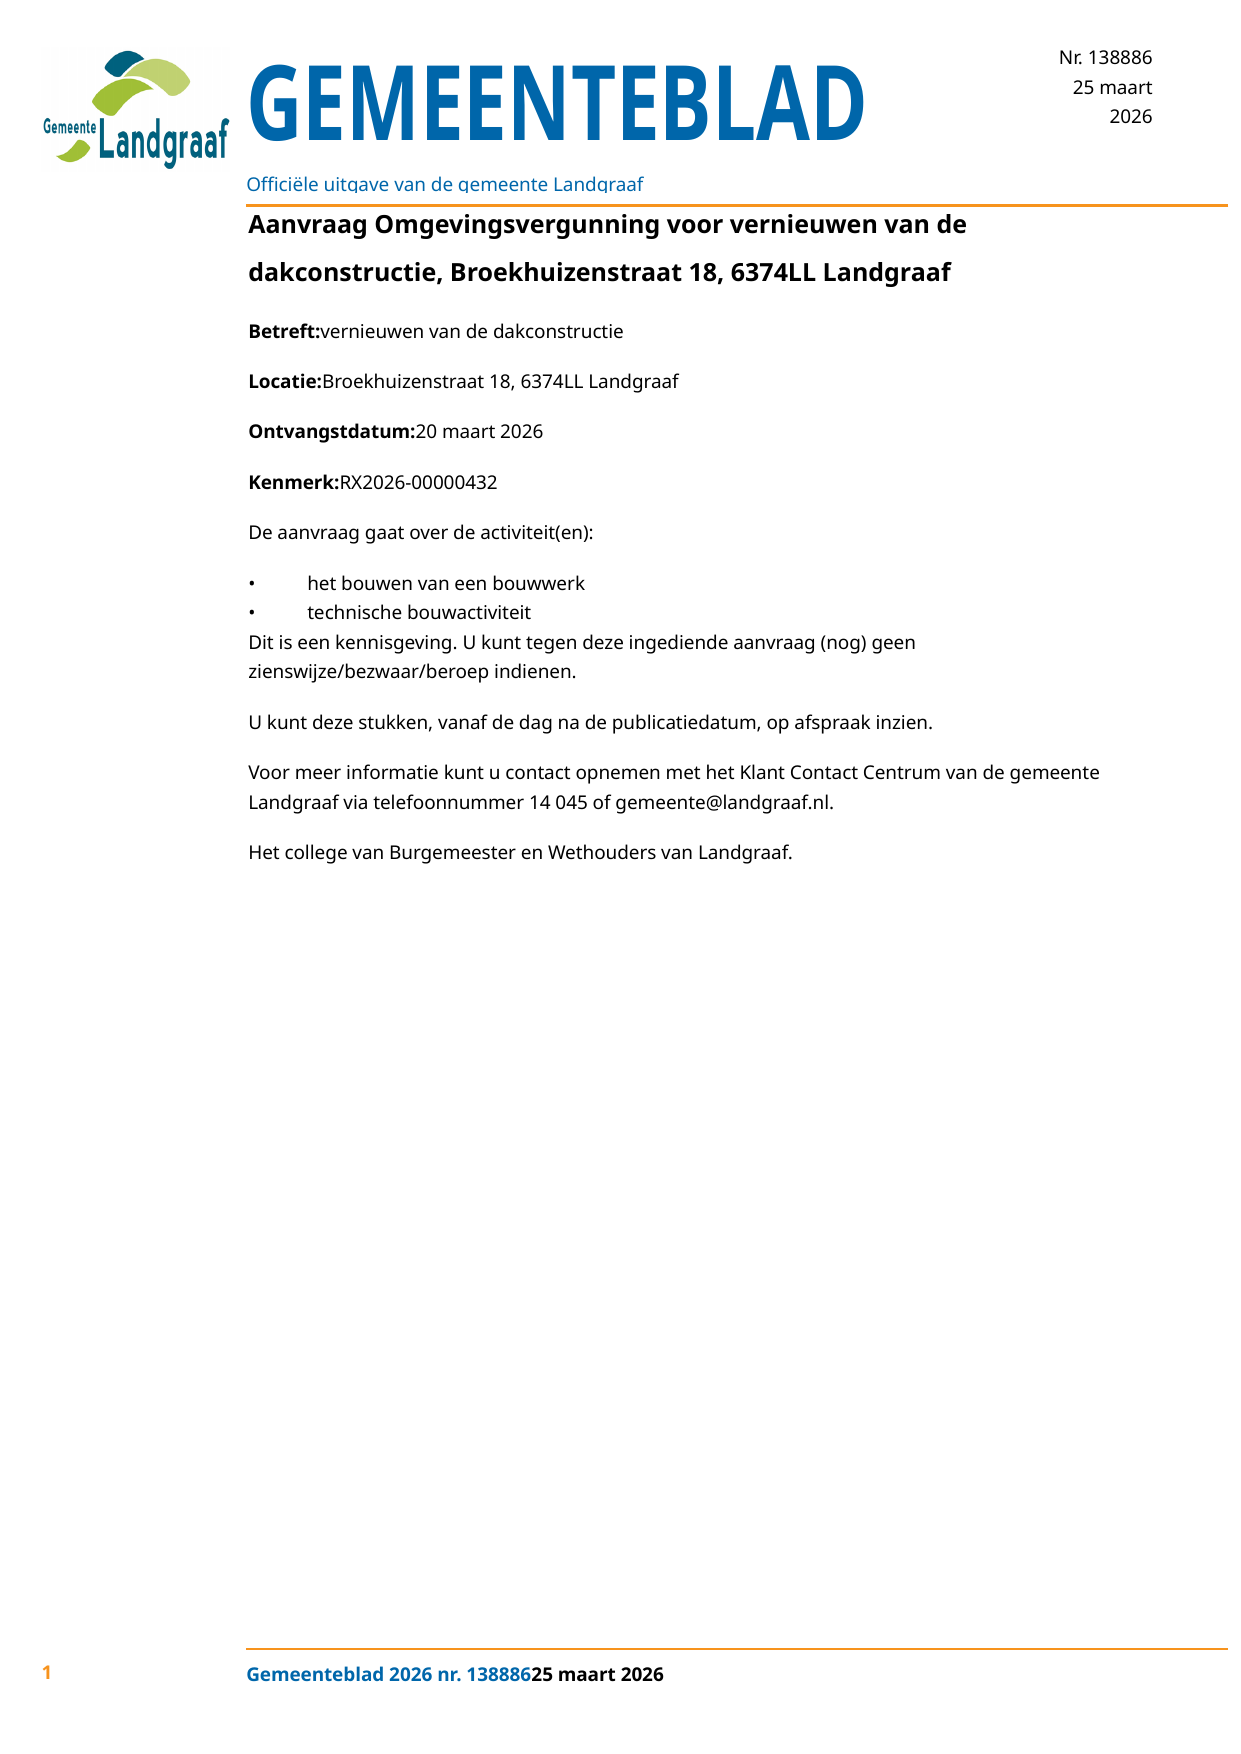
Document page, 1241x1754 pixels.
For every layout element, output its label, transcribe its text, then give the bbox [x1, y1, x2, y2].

text Het college van Burgemeester en Wethouders van Landgraaf. [248, 839, 1152, 865]
text Kenmerk:RX2026-00000432 [248, 469, 1152, 495]
text De aanvraag gaat over de activiteit(en): [248, 519, 1152, 545]
text U kunt deze stukken, vanaf de dag na de publicatiedatum, op afspraak inzien. [248, 709, 1152, 735]
list technische bouwactiviteit [248, 599, 1152, 625]
list het bouwen van een bouwwerk [248, 570, 1152, 596]
text Betreft:vernieuwen van de dakconstructie [248, 318, 1152, 344]
text Voor meer informatie kunt u contact opnemen met het Klant Contact Centrum van de gemeente Landgraaf via telefoonnummer 14 045 of gemeente@landgraaf.nl. [248, 759, 1152, 815]
picture [41, 47, 231, 172]
text Aanvraag Omgevingsvergunning voor vernieuwen van de dakconstructie, Broekhuizenstraat 18, 6374LL Landgraaf [248, 207, 1152, 288]
text Ontvangstdatum:20 maart 2026 [248, 419, 1152, 444]
text Dit is een kennisgeving. U kunt tegen deze ingediende aanvraag (nog) geen zienswijze/bezwaar/beroep indienen. [248, 629, 1152, 684]
text Locatie:Broekhuizenstraat 18, 6374LL Landgraaf [248, 368, 1152, 394]
